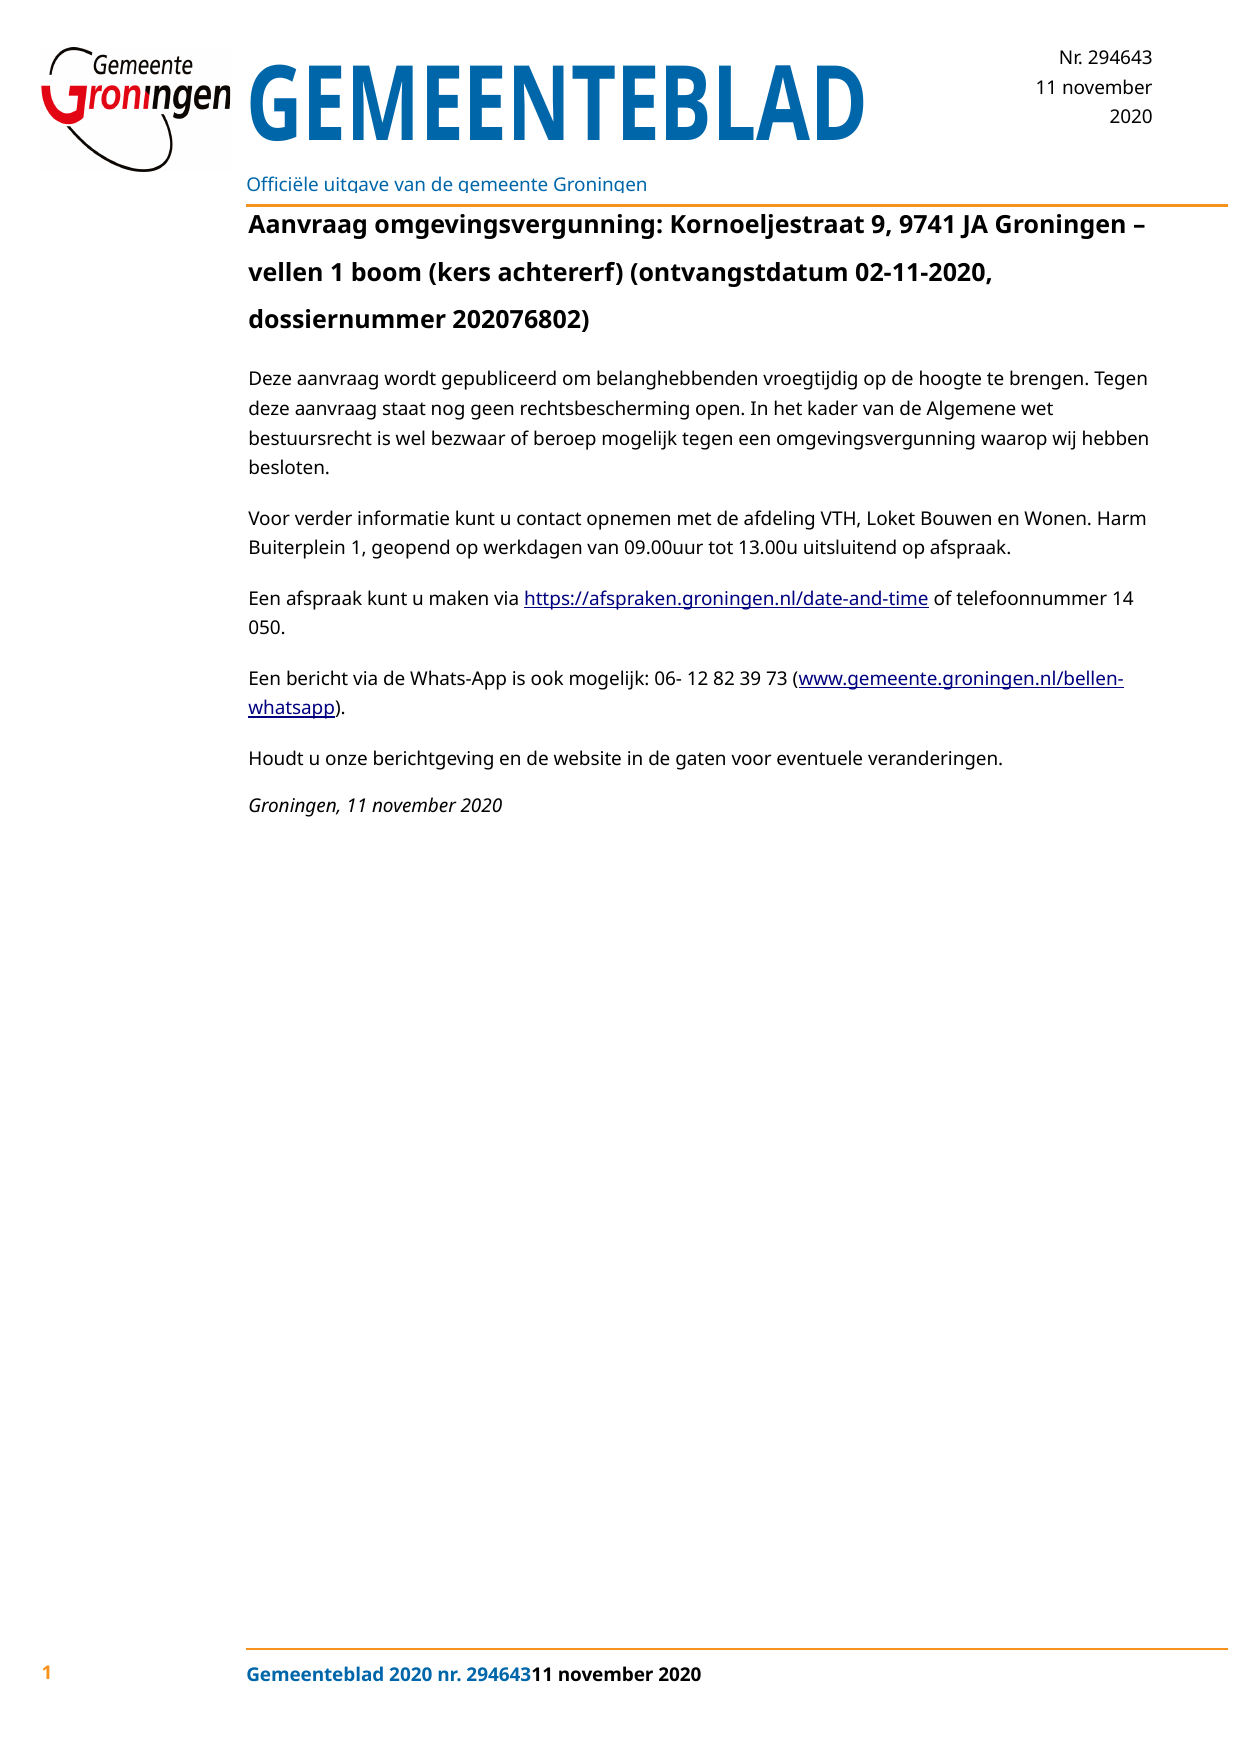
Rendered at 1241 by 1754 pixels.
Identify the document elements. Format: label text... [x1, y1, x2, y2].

text Groningen, 11 november 2020 [248, 792, 1152, 818]
text Deze aanvraag wordt gepubliceerd om belanghebbenden vroegtijdig op de hoogte te brengen. Tegen deze aanvraag staat nog geen rechtsbescherming open. In het kader van de Algemene wet bestuursrecht is wel bezwaar of beroep mogelijk tegen een omgevingsvergunning waarop wij hebben besloten. [248, 366, 1152, 480]
text Een bericht via de Whats-App is ook mogelijk: 06- 12 82 39 73 (www.gemeente.groningen.nl/bellen-whatsapp). [248, 665, 1152, 720]
text Een afspraak kunt u maken via https://afspraken.groningen.nl/date-and-time of telefoonnummer 14 050. [248, 585, 1152, 640]
text Voor verder informatie kunt u contact opnemen met de afdeling VTH, Loket Bouwen en Wonen. Harm Buiterplein 1, geopend op werkdagen van 09.00uur tot 13.00u uitsluitend op afspraak. [248, 505, 1152, 560]
picture [41, 47, 231, 172]
text Houdt u onze berichtgeving en de website in de gaten voor eventuele veranderingen. [248, 745, 1152, 770]
text Aanvraag omgevingsvergunning: Kornoeljestraat 9, 9741 JA Groningen – vellen 1 boom (kers achtererf) (ontvangstdatum 02-11-2020, dossiernummer 202076802) [248, 207, 1152, 336]
